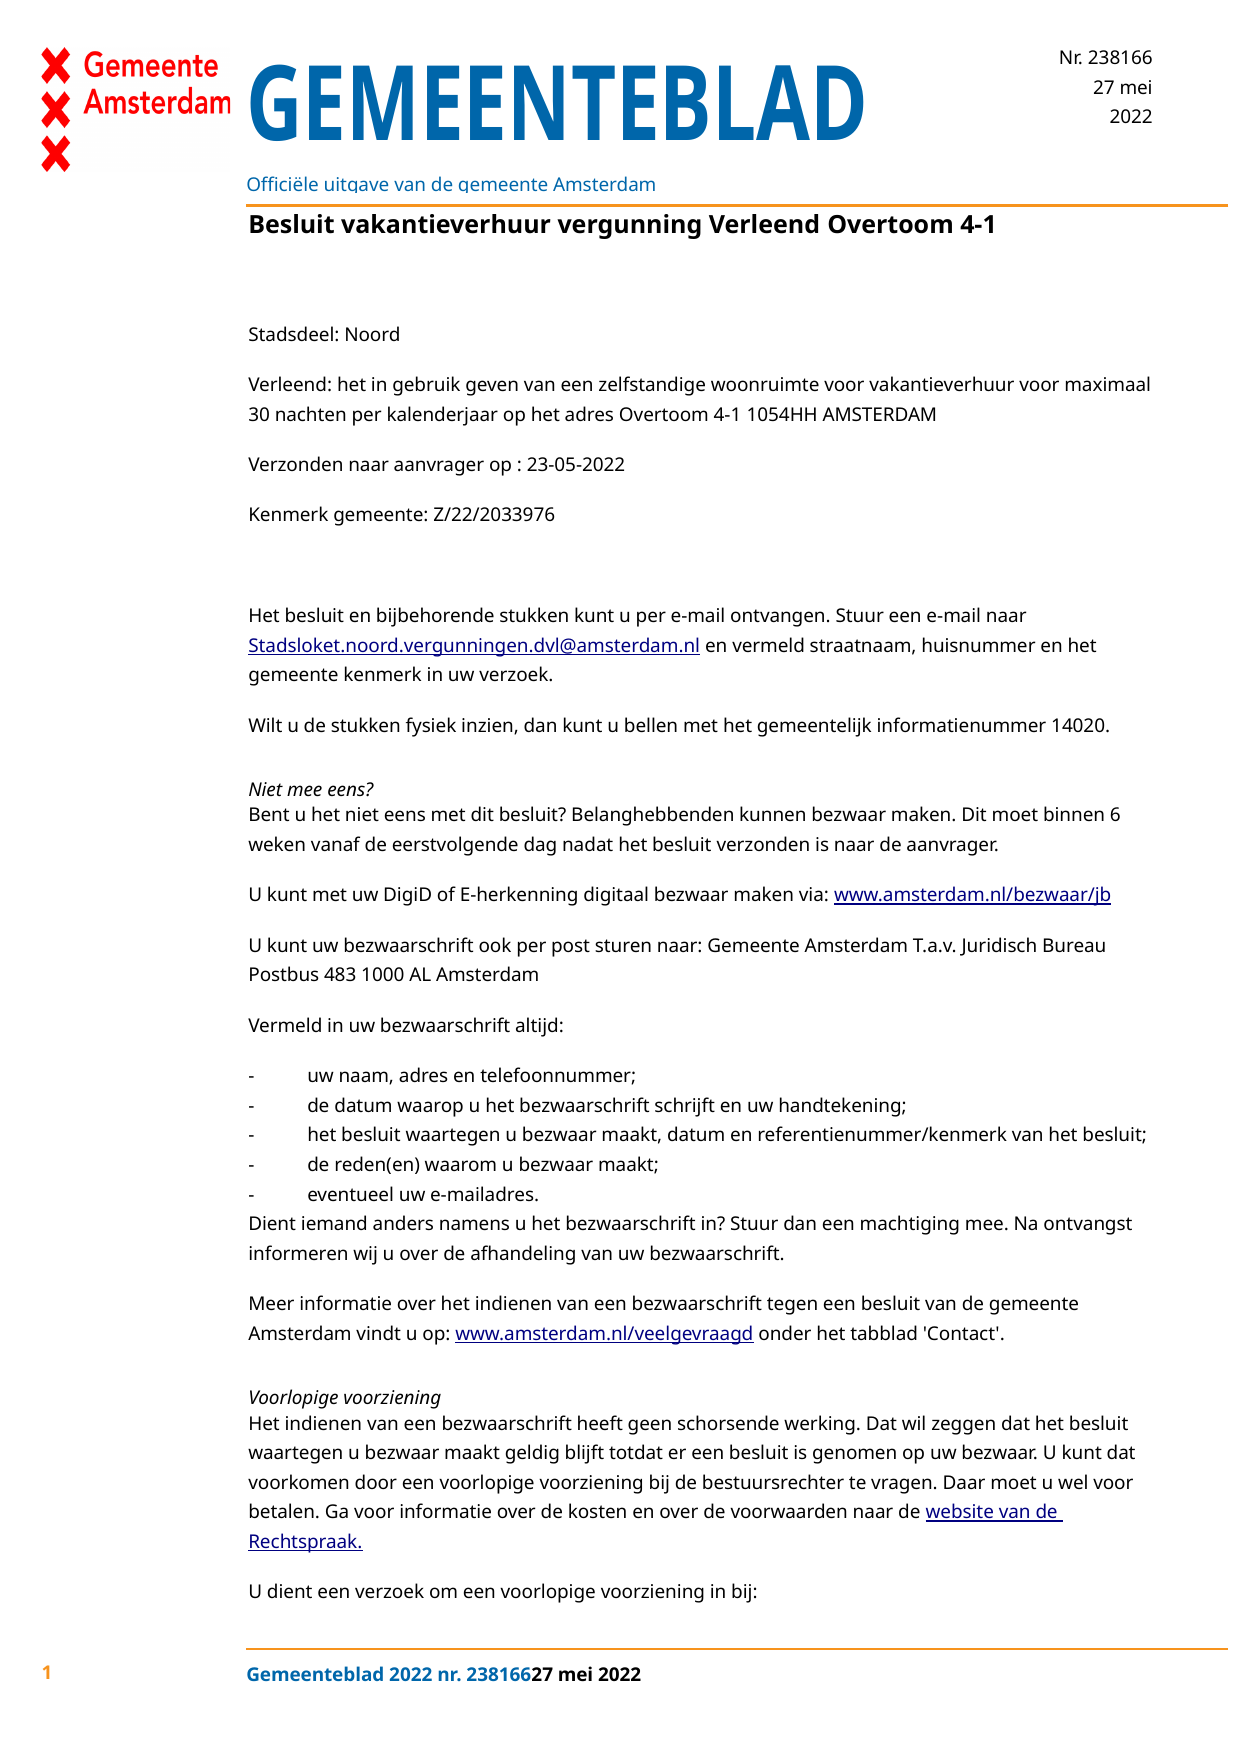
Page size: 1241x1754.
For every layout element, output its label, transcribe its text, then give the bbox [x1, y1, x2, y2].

text Verzonden naar aanvrager op : 23-05-2022 [248, 451, 1152, 477]
list eventueel uw e-mailadres. [248, 1181, 1152, 1207]
list uw naam, adres en telefoonnummer; [248, 1062, 1152, 1088]
text U dient een verzoek om een voorlopige voorziening in bij: [248, 1578, 1152, 1604]
picture [41, 47, 231, 172]
text Bent u het niet eens met dit besluit? Belanghebbenden kunnen bezwaar maken. Dit moet binnen 6 weken vanaf de eerstvolgende dag nadat het besluit verzonden is naar de aanvrager. [248, 802, 1152, 857]
text U kunt uw bezwaarschrift ook per post sturen naar: Gemeente Amsterdam T.a.v. Juridisch Bureau Postbus 483 1000 AL Amsterdam [248, 932, 1152, 987]
text Het indienen van een bezwaarschrift heeft geen schorsende werking. Dat wil zeggen dat het besluit waartegen u bezwaar maakt geldig blijft totdat er een besluit is genomen op uw bezwaar. U kunt dat voorkomen door een voorlopige voorziening bij de bestuursrechter te vragen. Daar moet u wel voor betalen. Ga voor informatie over de kosten en over de voorwaarden naar de website van de Rechtspraak. [248, 1410, 1152, 1554]
text Meer informatie over het indienen van een bezwaarschrift tegen een besluit van de gemeente Amsterdam vindt u op: www.amsterdam.nl/veelgevraagd onder het tabblad 'Contact'. [248, 1290, 1152, 1346]
list het besluit waartegen u bezwaar maakt, datum en referentienummer/kenmerk van het besluit; [248, 1122, 1152, 1147]
text Het besluit en bijbehorende stukken kunt u per e-mail ontvangen. Stuur een e-mail naar Stadsloket.noord.vergunningen.dvl@amsterdam.nl en vermeld straatnaam, huisnummer en het gemeente kenmerk in uw verzoek. [248, 602, 1152, 687]
list de datum waarop u het bezwaarschrift schrijft en uw handtekening; [248, 1092, 1152, 1118]
text Wilt u de stukken fysiek inzien, dan kunt u bellen met het gemeentelijk informatienummer 14020. [248, 712, 1152, 738]
text Niet mee eens? [248, 776, 1152, 802]
list de reden(en) waarom u bezwaar maakt; [248, 1151, 1152, 1177]
text Dient iemand anders namens u het bezwaarschrift in? Stuur dan een machtiging mee. Na ontvangst informeren wij u over de afhandeling van uw bezwaarschrift. [248, 1210, 1152, 1266]
text Besluit vakantieverhuur vergunning Verleend Overtoom 4-1 [248, 207, 1152, 241]
text Voorlopige voorziening [248, 1384, 1152, 1410]
text Stadsdeel: Noord [248, 321, 1152, 346]
text Vermeld in uw bezwaarschrift altijd: [248, 1012, 1152, 1038]
text U kunt met uw DigiD of E-herkenning digitaal bezwaar maken via: www.amsterdam.nl/bezwaar/jb [248, 882, 1152, 907]
text Verleend: het in gebruik geven van een zelfstandige woonruimte voor vakantieverhuur voor maximaal 30 nachten per kalenderjaar op het adres Overtoom 4-1 1054HH AMSTERDAM [248, 371, 1152, 426]
text Kenmerk gemeente: Z/22/2033976 [248, 502, 1152, 527]
